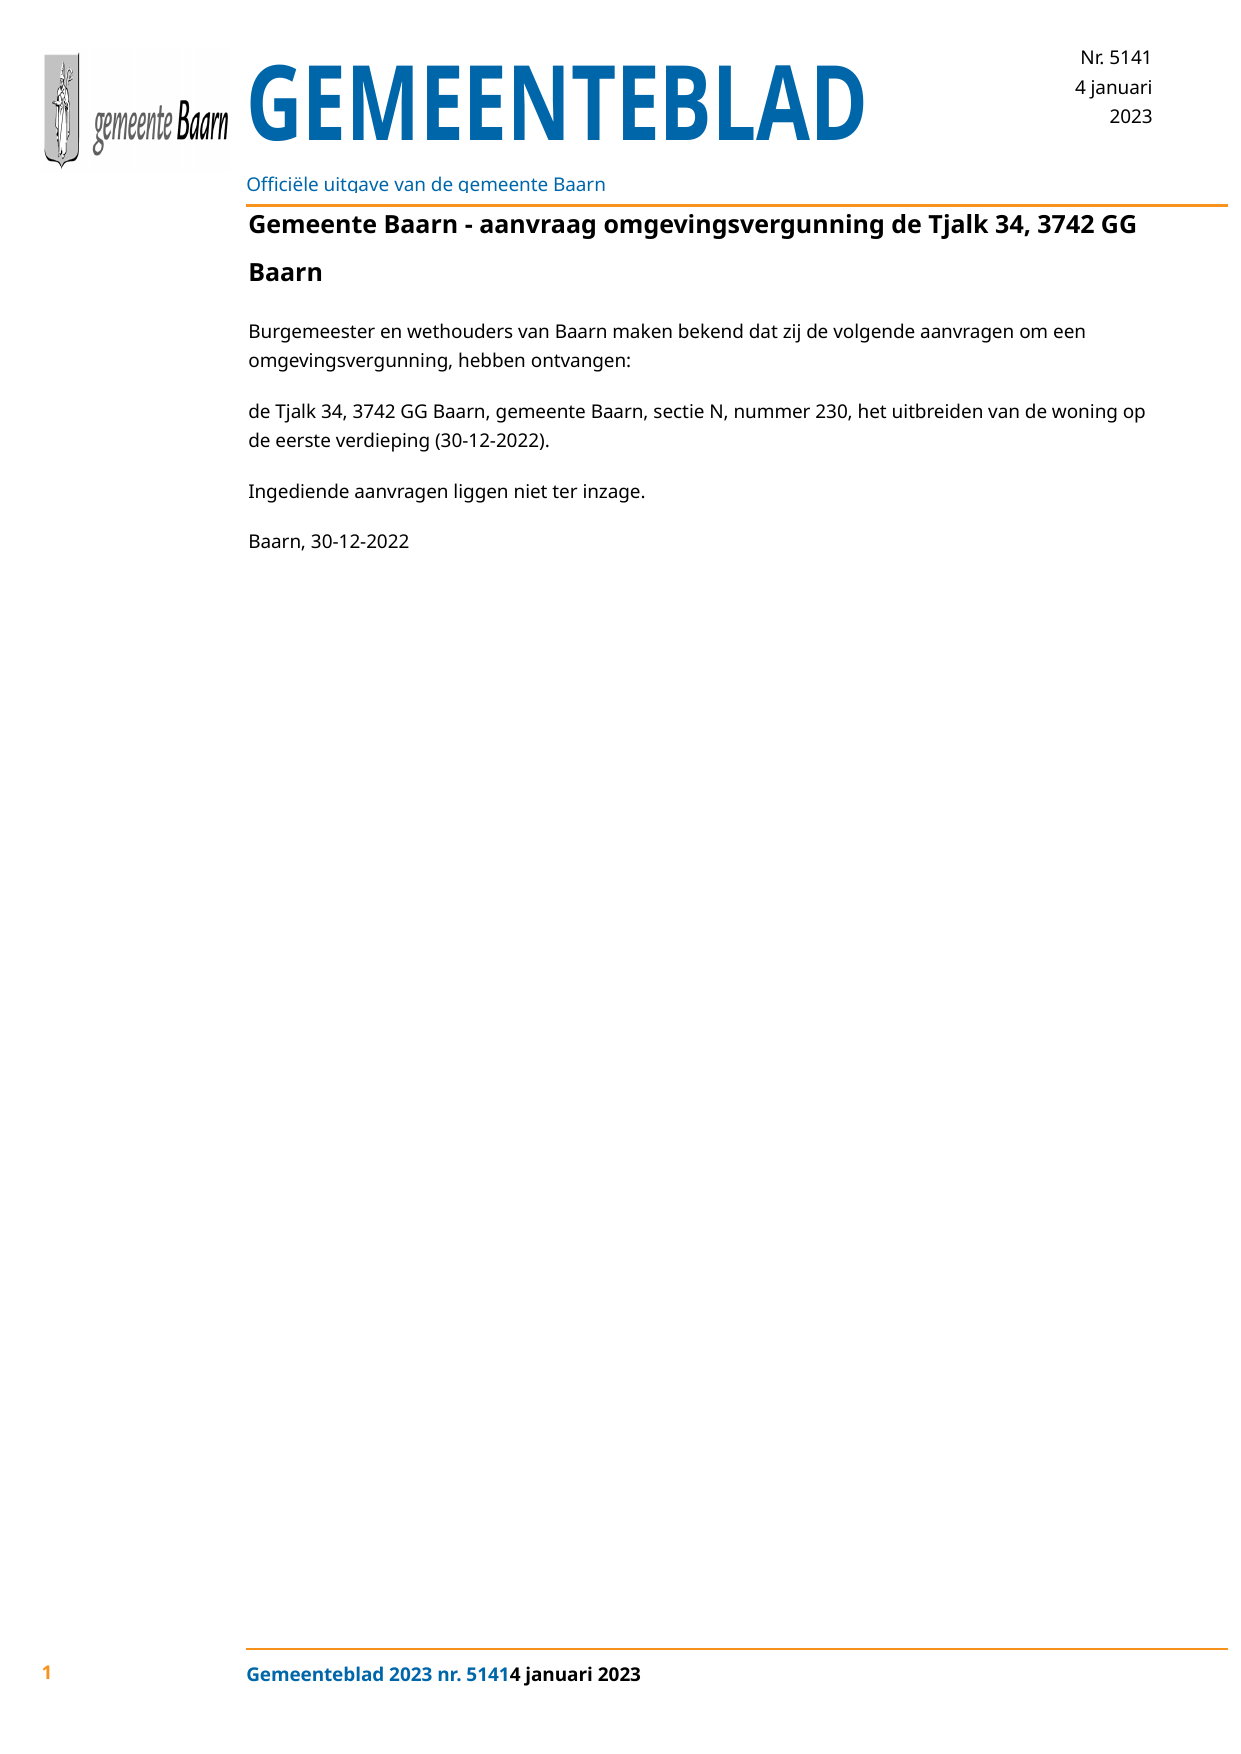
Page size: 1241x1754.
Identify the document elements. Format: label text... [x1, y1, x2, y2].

text Baarn, 30-12-2022 [248, 528, 1152, 554]
text Burgemeester en wethouders van Baarn maken bekend dat zij de volgende aanvragen om een omgevingsvergunning, hebben ontvangen: [248, 318, 1152, 373]
text Gemeente Baarn - aanvraag omgevingsvergunning de Tjalk 34, 3742 GG Baarn [248, 207, 1152, 288]
text Ingediende aanvragen liggen niet ter inzage. [248, 478, 1152, 504]
text de Tjalk 34, 3742 GG Baarn, gemeente Baarn, sectie N, nummer 230, het uitbreiden van de woning op de eerste verdieping (30-12-2022). [248, 398, 1152, 453]
picture [41, 47, 231, 172]
